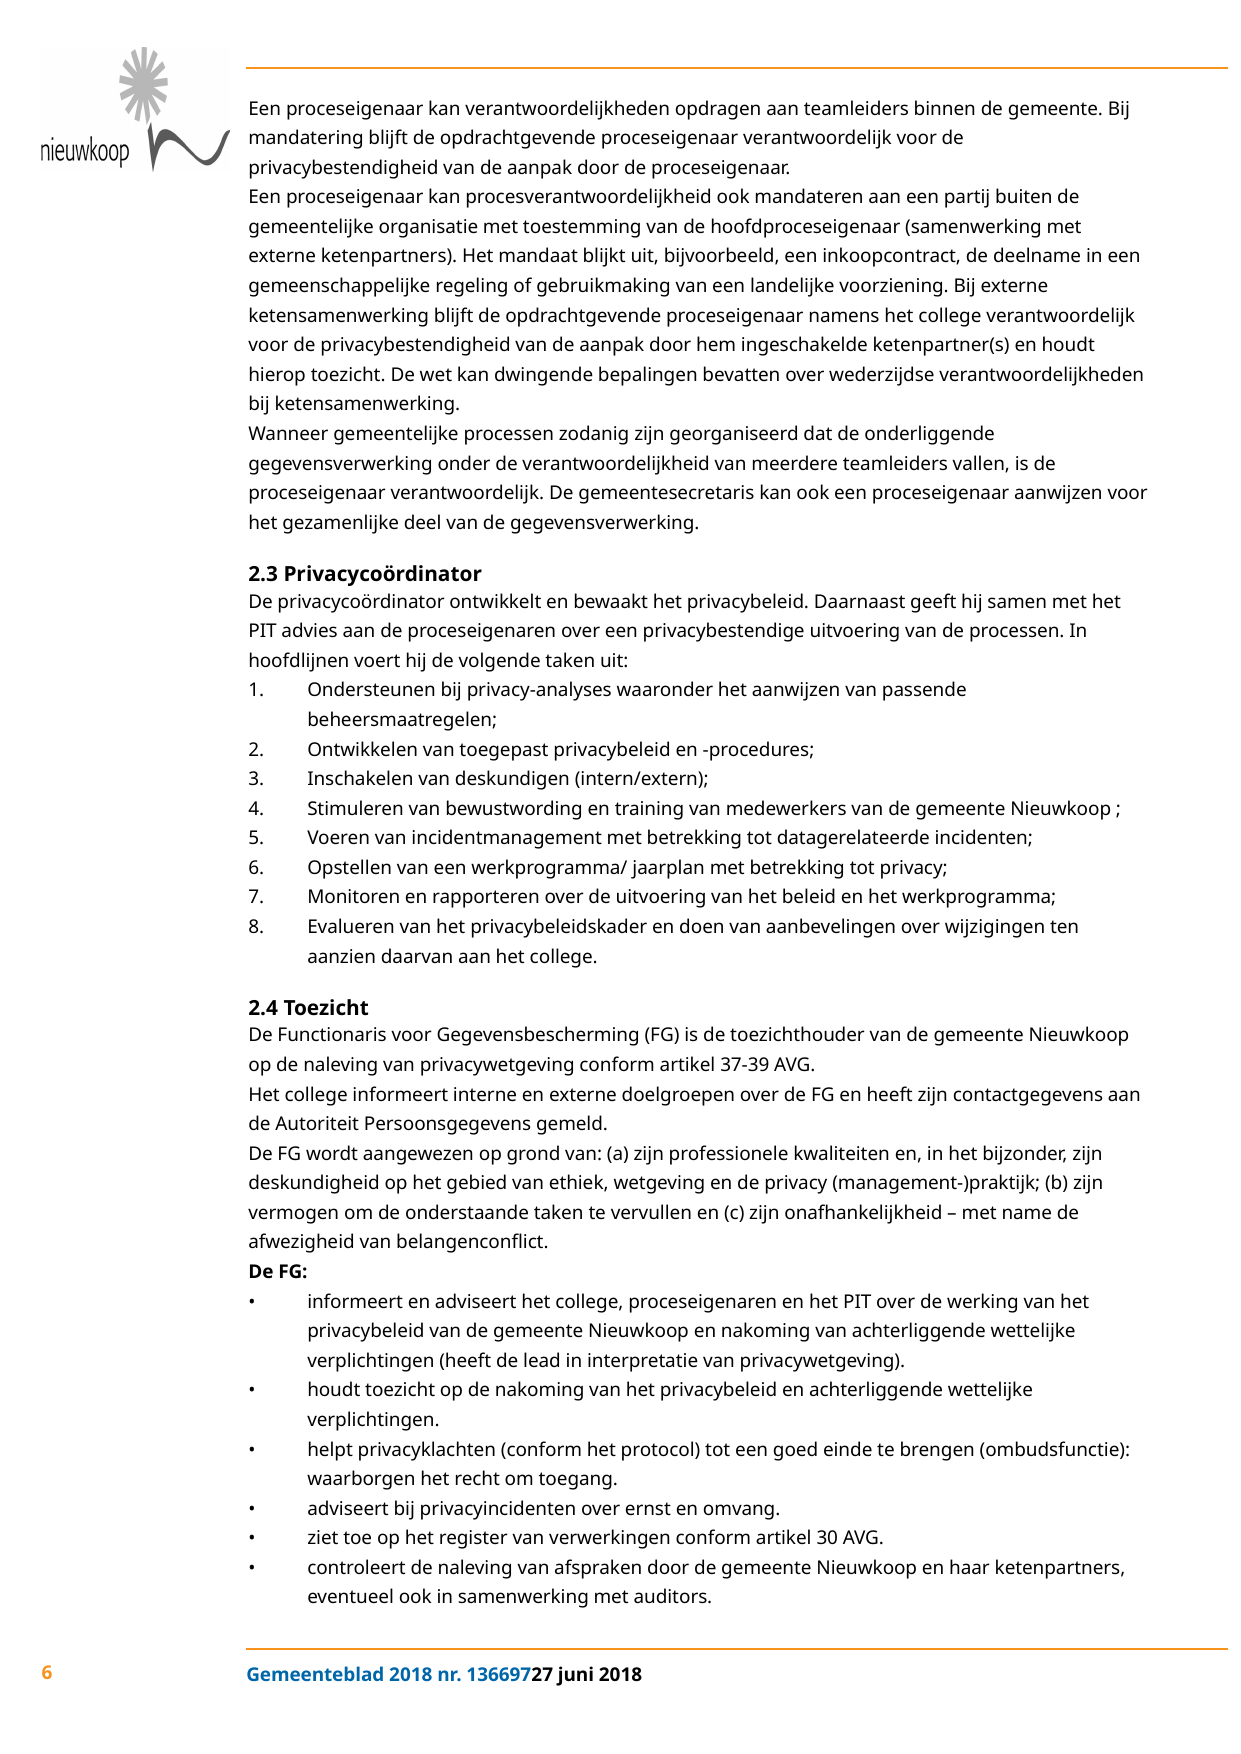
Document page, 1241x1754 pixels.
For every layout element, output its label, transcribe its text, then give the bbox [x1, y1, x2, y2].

list Evalueren van het privacybeleidskader en doen van aanbevelingen over wijzigingen ten aanzien daarvan aan het college. [248, 913, 1152, 968]
list houdt toezicht op de nakoming van het privacybeleid en achterliggende wettelijke verplichtingen. [248, 1377, 1152, 1432]
list Stimuleren van bewustwording en training van medewerkers van de gemeente Nieuwkoop ; [248, 795, 1152, 821]
picture [41, 47, 231, 172]
list Voeren van incidentmanagement met betrekking tot datagerelateerde incidenten; [248, 824, 1152, 850]
list Opstellen van een werkprogramma/ jaarplan met betrekking tot privacy; [248, 854, 1152, 880]
text De privacycoördinator ontwikkelt en bewaakt het privacybeleid. Daarnaast geeft hij samen met het PIT advies aan de proceseigenaren over een privacybestendige uitvoering van de processen. In hoofdlijnen voert hij de volgende taken uit: [248, 588, 1152, 673]
text De FG: [248, 1258, 1152, 1284]
text 2.4 Toezicht [248, 993, 1152, 1022]
list ziet toe op het register van verwerkingen conform artikel 30 AVG. [248, 1524, 1152, 1550]
list Inschakelen van deskundigen (intern/extern); [248, 765, 1152, 791]
list Monitoren en rapporteren over de uitvoering van het beleid en het werkprogramma; [248, 884, 1152, 909]
text De Functionaris voor Gegevensbescherming (FG) is de toezichthouder van de gemeente Nieuwkoop op de naleving van privacywetgeving conform artikel 37-39 AVG. [248, 1022, 1152, 1077]
text Een proceseigenaar kan procesverantwoordelijkheid ook mandateren aan een partij buiten de gemeentelijke organisatie met toestemming van de hoofdproceseigenaar (samenwerking met externe ketenpartners). Het mandaat blijkt uit, bijvoorbeeld, een inkoopcontract, de deelname in een gemeenschappelijke regeling of gebruikmaking van een landelijke voorziening. Bij externe ketensamenwerking blijft de opdrachtgevende proceseigenaar namens het college verantwoordelijk voor de privacybestendigheid van de aanpak door hem ingeschakelde ketenpartner(s) en houdt hierop toezicht. De wet kan dwingende bepalingen bevatten over wederzijdse verantwoordelijkheden bij ketensamenwerking. [248, 183, 1152, 416]
text 2.3 Privacycoördinator [248, 559, 1152, 588]
text Een proceseigenaar kan verantwoordelijkheden opdragen aan teamleiders binnen de gemeente. Bij mandatering blijft de opdrachtgevende proceseigenaar verantwoordelijk voor de privacybestendigheid van de aanpak door de proceseigenaar. [248, 95, 1152, 180]
list Ondersteunen bij privacy-analyses waaronder het aanwijzen van passende beheersmaatregelen; [248, 677, 1152, 732]
list controleert de naleving van afspraken door de gemeente Nieuwkoop en haar ketenpartners, eventueel ook in samenwerking met auditors. [248, 1554, 1152, 1609]
list adviseert bij privacyincidenten over ernst en omvang. [248, 1495, 1152, 1521]
list Ontwikkelen van toegepast privacybeleid en -procedures; [248, 736, 1152, 761]
text Het college informeert interne en externe doelgroepen over de FG en heeft zijn contactgegevens aan de Autoriteit Persoonsgegevens gemeld. [248, 1081, 1152, 1136]
list helpt privacyklachten (conform het protocol) tot een goed einde te brengen (ombudsfunctie): waarborgen het recht om toegang. [248, 1436, 1152, 1491]
text De FG wordt aangewezen op grond van: (a) zijn professionele kwaliteiten en, in het bijzonder, zijn deskundigheid op het gebied van ethiek, wetgeving en de privacy (management-)praktijk; (b) zijn vermogen om de onderstaande taken te vervullen en (c) zijn onafhankelijkheid – met name de afwezigheid van belangenconflict. [248, 1140, 1152, 1254]
list informeert en adviseert het college, proceseigenaren en het PIT over de werking van het privacybeleid van de gemeente Nieuwkoop en nakoming van achterliggende wettelijke verplichtingen (heeft de lead in interpretatie van privacywetgeving). [248, 1288, 1152, 1373]
text Wanneer gemeentelijke processen zodanig zijn georganiseerd dat de onderliggende gegevensverwerking onder de verantwoordelijkheid van meerdere teamleiders vallen, is de proceseigenaar verantwoordelijk. De gemeentesecretaris kan ook een proceseigenaar aanwijzen voor het gezamenlijke deel van de gegevensverwerking. [248, 420, 1152, 535]
